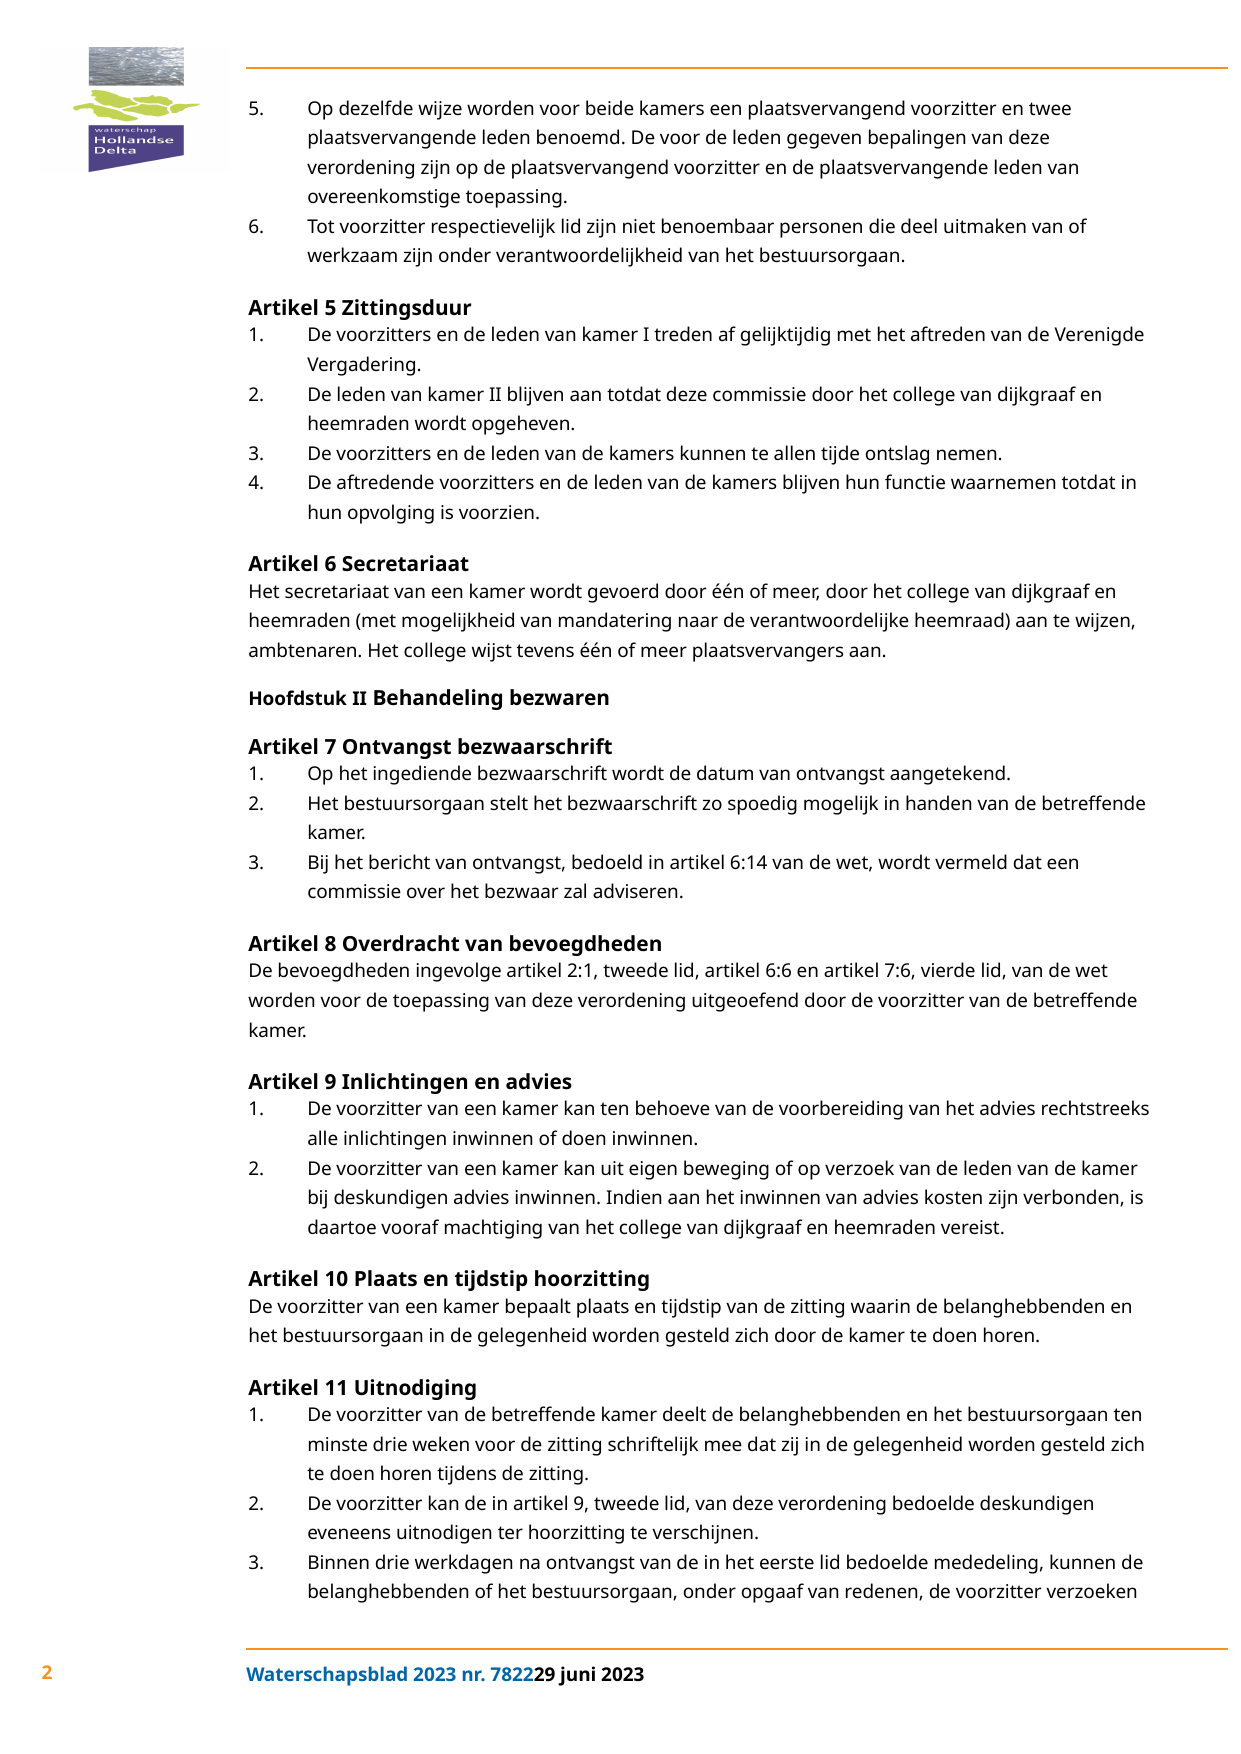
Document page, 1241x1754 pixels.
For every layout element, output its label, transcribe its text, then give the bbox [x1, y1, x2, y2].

picture [41, 47, 231, 172]
list Bij het bericht van ontvangst, bedoeld in artikel 6:14 van de wet, wordt vermeld dat een commissie over het bezwaar zal adviseren. [248, 849, 1152, 904]
text Artikel 10 Plaats en tijdstip hoorzitting [248, 1264, 1152, 1293]
text De voorzitter van een kamer bepaalt plaats en tijdstip van de zitting waarin de belanghebbenden en het bestuursorgaan in de gelegenheid worden gesteld zich door de kamer te doen horen. [248, 1293, 1152, 1348]
text Artikel 5 Zittingsduur [248, 293, 1152, 322]
text Artikel 11 Uitnodiging [248, 1373, 1152, 1401]
list Op het ingediende bezwaarschrift wordt de datum van ontvangst aangetekend. [248, 760, 1152, 786]
text Artikel 8 Overdracht van bevoegdheden [248, 929, 1152, 958]
list De voorzitter kan de in artikel 9, tweede lid, van deze verordening bedoelde deskundigen eveneens uitnodigen ter hoorzitting te verschijnen. [248, 1490, 1152, 1545]
list De voorzitter van een kamer kan uit eigen beweging of op verzoek van de leden van de kamer bij deskundigen advies inwinnen. Indien aan het inwinnen van advies kosten zijn verbonden, is daartoe vooraf machtiging van het college van dijkgraaf en heemraden vereist. [248, 1155, 1152, 1240]
text Artikel 6 Secretariaat [248, 549, 1152, 578]
text Het secretariaat van een kamer wordt gevoerd door één of meer, door het college van dijkgraaf en heemraden (met mogelijkheid van mandatering naar de verantwoordelijke heemraad) aan te wijzen, ambtenaren. Het college wijst tevens één of meer plaatsvervangers aan. [248, 578, 1152, 663]
list Binnen drie werkdagen na ontvangst van de in het eerste lid bedoelde mededeling, kunnen de belanghebbenden of het bestuursorgaan, onder opgaaf van redenen, de voorzitter verzoeken [248, 1549, 1152, 1604]
list De aftredende voorzitters en de leden van de kamers blijven hun functie waarnemen totdat in hun opvolging is voorzien. [248, 469, 1152, 525]
list De voorzitters en de leden van kamer I treden af gelijktijdig met het aftreden van de Verenigde Vergadering. [248, 322, 1152, 377]
text Artikel 7 Ontvangst bezwaarschrift [248, 732, 1152, 760]
list De voorzitter van de betreffende kamer deelt de belanghebbenden en het bestuursorgaan ten minste drie weken voor de zitting schriftelijk mee dat zij in de gelegenheid worden gesteld zich te doen horen tijdens de zitting. [248, 1401, 1152, 1486]
list Het bestuursorgaan stelt het bezwaarschrift zo spoedig mogelijk in handen van de betreffende kamer. [248, 790, 1152, 845]
text De bevoegdheden ingevolge artikel 2:1, tweede lid, artikel 6:6 en artikel 7:6, vierde lid, van de wet worden voor de toepassing van deze verordening uitgeoefend door de voorzitter van de betreffende kamer. [248, 958, 1152, 1042]
list De leden van kamer II blijven aan totdat deze commissie door het college van dijkgraaf en heemraden wordt opgeheven. [248, 381, 1152, 436]
text Artikel 9 Inlichtingen en advies [248, 1067, 1152, 1096]
list De voorzitter van een kamer kan ten behoeve van de voorbereiding van het advies rechtstreeks alle inlichtingen inwinnen of doen inwinnen. [248, 1096, 1152, 1151]
list Tot voorzitter respectievelijk lid zijn niet benoembaar personen die deel uitmaken van of werkzaam zijn onder verantwoordelijkheid van het bestuursorgaan. [248, 213, 1152, 268]
list De voorzitters en de leden van de kamers kunnen te allen tijde ontslag nemen. [248, 440, 1152, 466]
list Op dezelfde wijze worden voor beide kamers een plaatsvervangend voorzitter en twee plaatsvervangende leden benoemd. De voor de leden gegeven bepalingen van deze verordening zijn op de plaatsvervangend voorzitter en de plaatsvervangende leden van overeenkomstige toepassing. [248, 95, 1152, 209]
text Hoofdstuk II Behandeling bezwaren [248, 683, 1152, 711]
